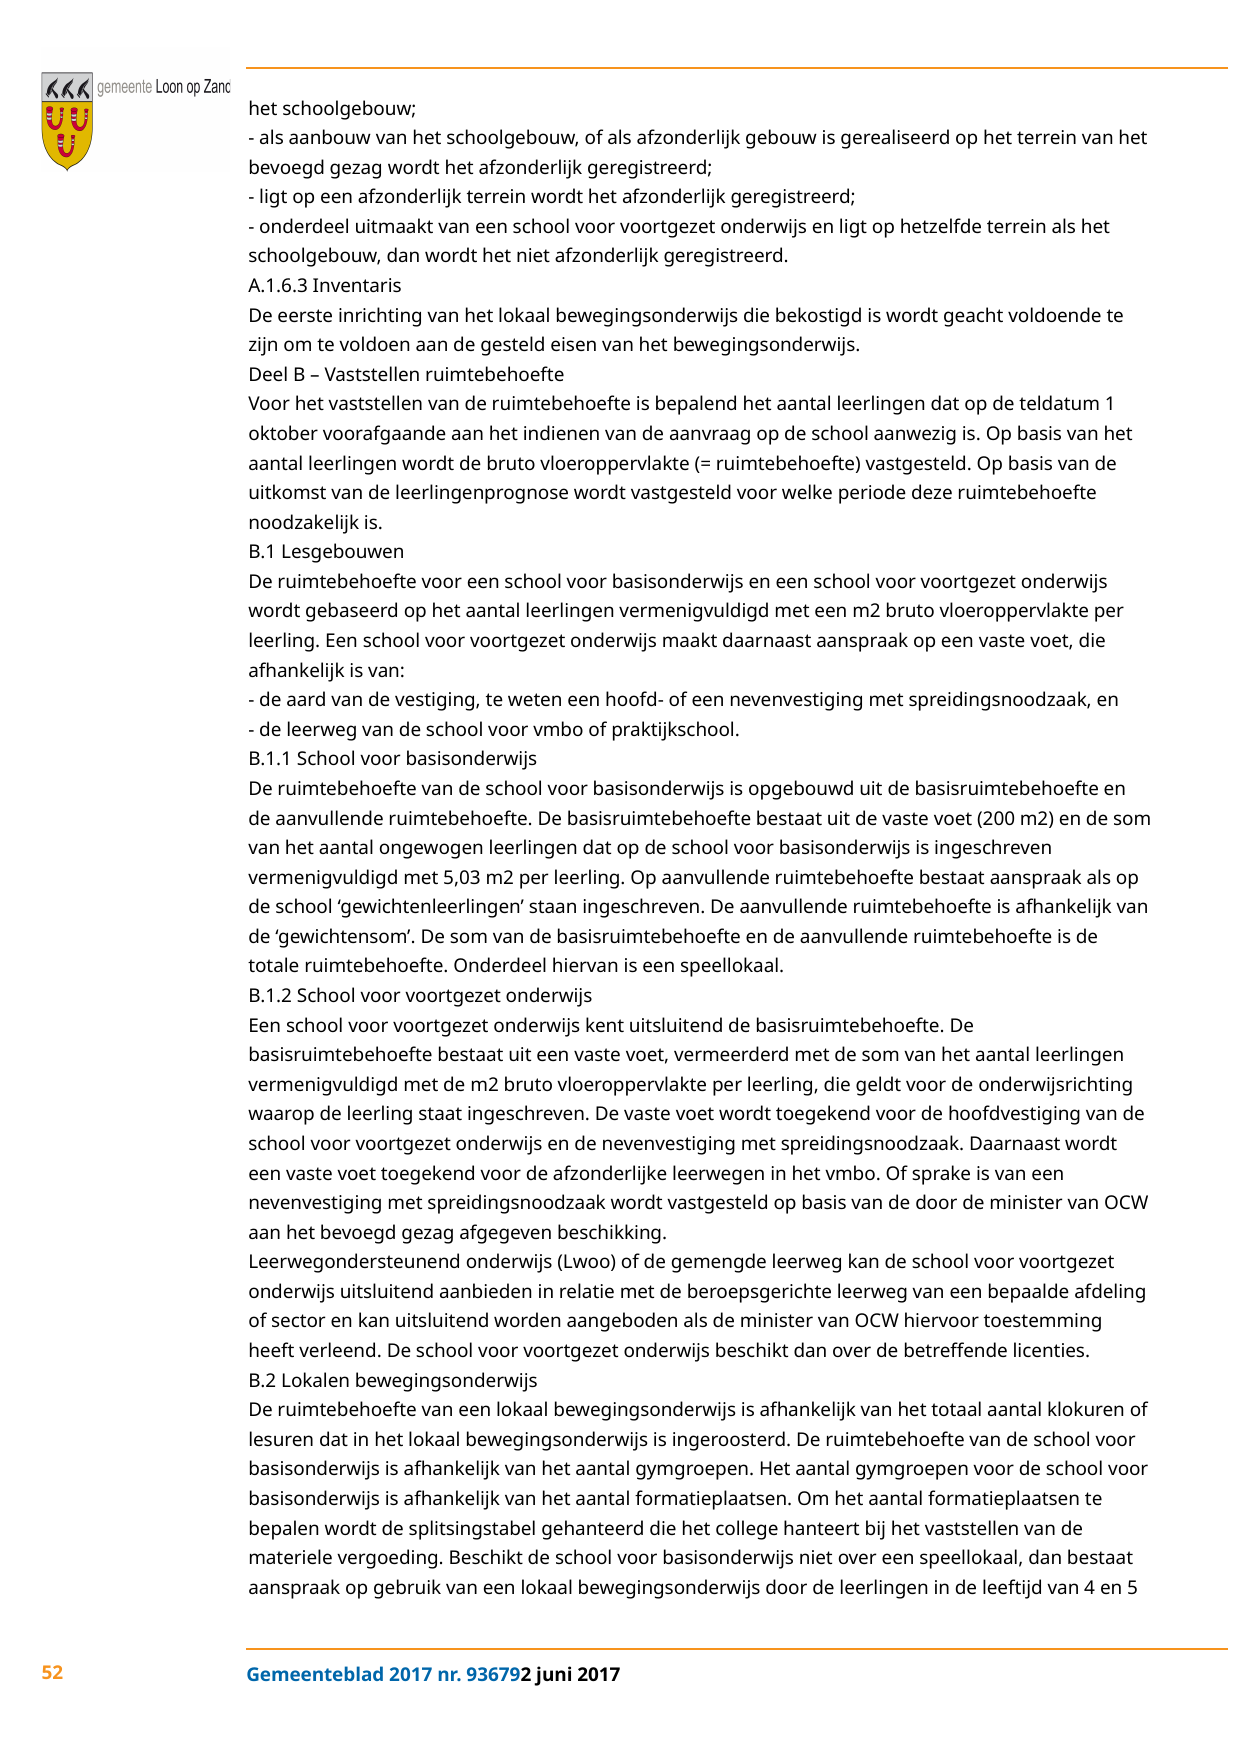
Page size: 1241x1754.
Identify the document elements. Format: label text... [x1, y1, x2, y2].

text De eerste inrichting van het lokaal bewegingsonderwijs die bekostigd is wordt geacht voldoende te zijn om te voldoen aan de gesteld eisen van het bewegingsonderwijs. [248, 302, 1152, 357]
text het schoolgebouw; [248, 95, 1152, 121]
text A.1.6.3 Inventaris [248, 272, 1152, 298]
text - als aanbouw van het schoolgebouw, of als afzonderlijk gebouw is gerealiseerd op het terrein van het bevoegd gezag wordt het afzonderlijk geregistreerd; [248, 124, 1152, 180]
text B.1.1 School voor basisonderwijs [248, 746, 1152, 771]
text Leerwegondersteunend onderwijs (Lwoo) of de gemengde leerweg kan de school voor voortgezet onderwijs uitsluitend aanbieden in relatie met de beroepsgerichte leerweg van een bepaalde afdeling of sector en kan uitsluitend worden aangeboden als de minister van OCW hiervoor toestemming heeft verleend. De school voor voortgezet onderwijs beschikt dan over de betreffende licenties. [248, 1248, 1152, 1363]
text Deel B – Vaststellen ruimtebehoefte [248, 361, 1152, 387]
text Een school voor voortgezet onderwijs kent uitsluitend de basisruimtebehoefte. De basisruimtebehoefte bestaat uit een vaste voet, vermeerderd met de som van het aantal leerlingen vermenigvuldigd met de m2 bruto vloeroppervlakte per leerling, die geldt voor de onderwijsrichting waarop de leerling staat ingeschreven. De vaste voet wordt toegekend voor de hoofdvestiging van de school voor voortgezet onderwijs en de nevenvestiging met spreidingsnoodzaak. Daarnaast wordt een vaste voet toegekend voor de afzonderlijke leerwegen in het vmbo. Of sprake is van een nevenvestiging met spreidingsnoodzaak wordt vastgesteld op basis van de door de minister van OCW aan het bevoegd gezag afgegeven beschikking. [248, 1012, 1152, 1245]
text - de aard van de vestiging, te weten een hoofd- of een nevenvestiging met spreidingsnoodzaak, en [248, 686, 1152, 712]
text De ruimtebehoefte van een lokaal bewegingsonderwijs is afhankelijk van het totaal aantal klokuren of lesuren dat in het lokaal bewegingsonderwijs is ingeroosterd. De ruimtebehoefte van de school voor basisonderwijs is afhankelijk van het aantal gymgroepen. Het aantal gymgroepen voor de school voor basisonderwijs is afhankelijk van het aantal formatieplaatsen. Om het aantal formatieplaatsen te bepalen wordt de splitsingstabel gehanteerd die het college hanteert bij het vaststellen van de materiele vergoeding. Beschikt de school voor basisonderwijs niet over een speellokaal, dan bestaat aanspraak op gebruik van een lokaal bewegingsonderwijs door de leerlingen in de leeftijd van 4 en 5 [248, 1396, 1152, 1600]
text B.1 Lesgebouwen [248, 538, 1152, 564]
text De ruimtebehoefte voor een school voor basisonderwijs en een school voor voortgezet onderwijs wordt gebaseerd op het aantal leerlingen vermenigvuldigd met een m2 bruto vloeroppervlakte per leerling. Een school voor voortgezet onderwijs maakt daarnaast aanspraak op een vaste voet, die afhankelijk is van: [248, 568, 1152, 683]
picture [41, 47, 231, 172]
text B.2 Lokalen bewegingsonderwijs [248, 1367, 1152, 1393]
text B.1.2 School voor voortgezet onderwijs [248, 982, 1152, 1008]
text - de leerweg van de school voor vmbo of praktijkschool. [248, 716, 1152, 742]
text De ruimtebehoefte van de school voor basisonderwijs is opgebouwd uit de basisruimtebehoefte en de aanvullende ruimtebehoefte. De basisruimtebehoefte bestaat uit de vaste voet (200 m2) en de som van het aantal ongewogen leerlingen dat op de school voor basisonderwijs is ingeschreven vermenigvuldigd met 5,03 m2 per leerling. Op aanvullende ruimtebehoefte bestaat aanspraak als op de school ‘gewichtenleerlingen’ staan ingeschreven. De aanvullende ruimtebehoefte is afhankelijk van de ‘gewichtensom’. De som van de basisruimtebehoefte en de aanvullende ruimtebehoefte is de totale ruimtebehoefte. Onderdeel hiervan is een speellokaal. [248, 775, 1152, 978]
text - ligt op een afzonderlijk terrein wordt het afzonderlijk geregistreerd; [248, 183, 1152, 209]
text - onderdeel uitmaakt van een school voor voortgezet onderwijs en ligt op hetzelfde terrein als het schoolgebouw, dan wordt het niet afzonderlijk geregistreerd. [248, 213, 1152, 268]
text Voor het vaststellen van de ruimtebehoefte is bepalend het aantal leerlingen dat op de teldatum 1 oktober voorafgaande aan het indienen van de aanvraag op de school aanwezig is. Op basis van het aantal leerlingen wordt de bruto vloeroppervlakte (= ruimtebehoefte) vastgesteld. Op basis van de uitkomst van de leerlingenprognose wordt vastgesteld voor welke periode deze ruimtebehoefte noodzakelijk is. [248, 391, 1152, 535]
